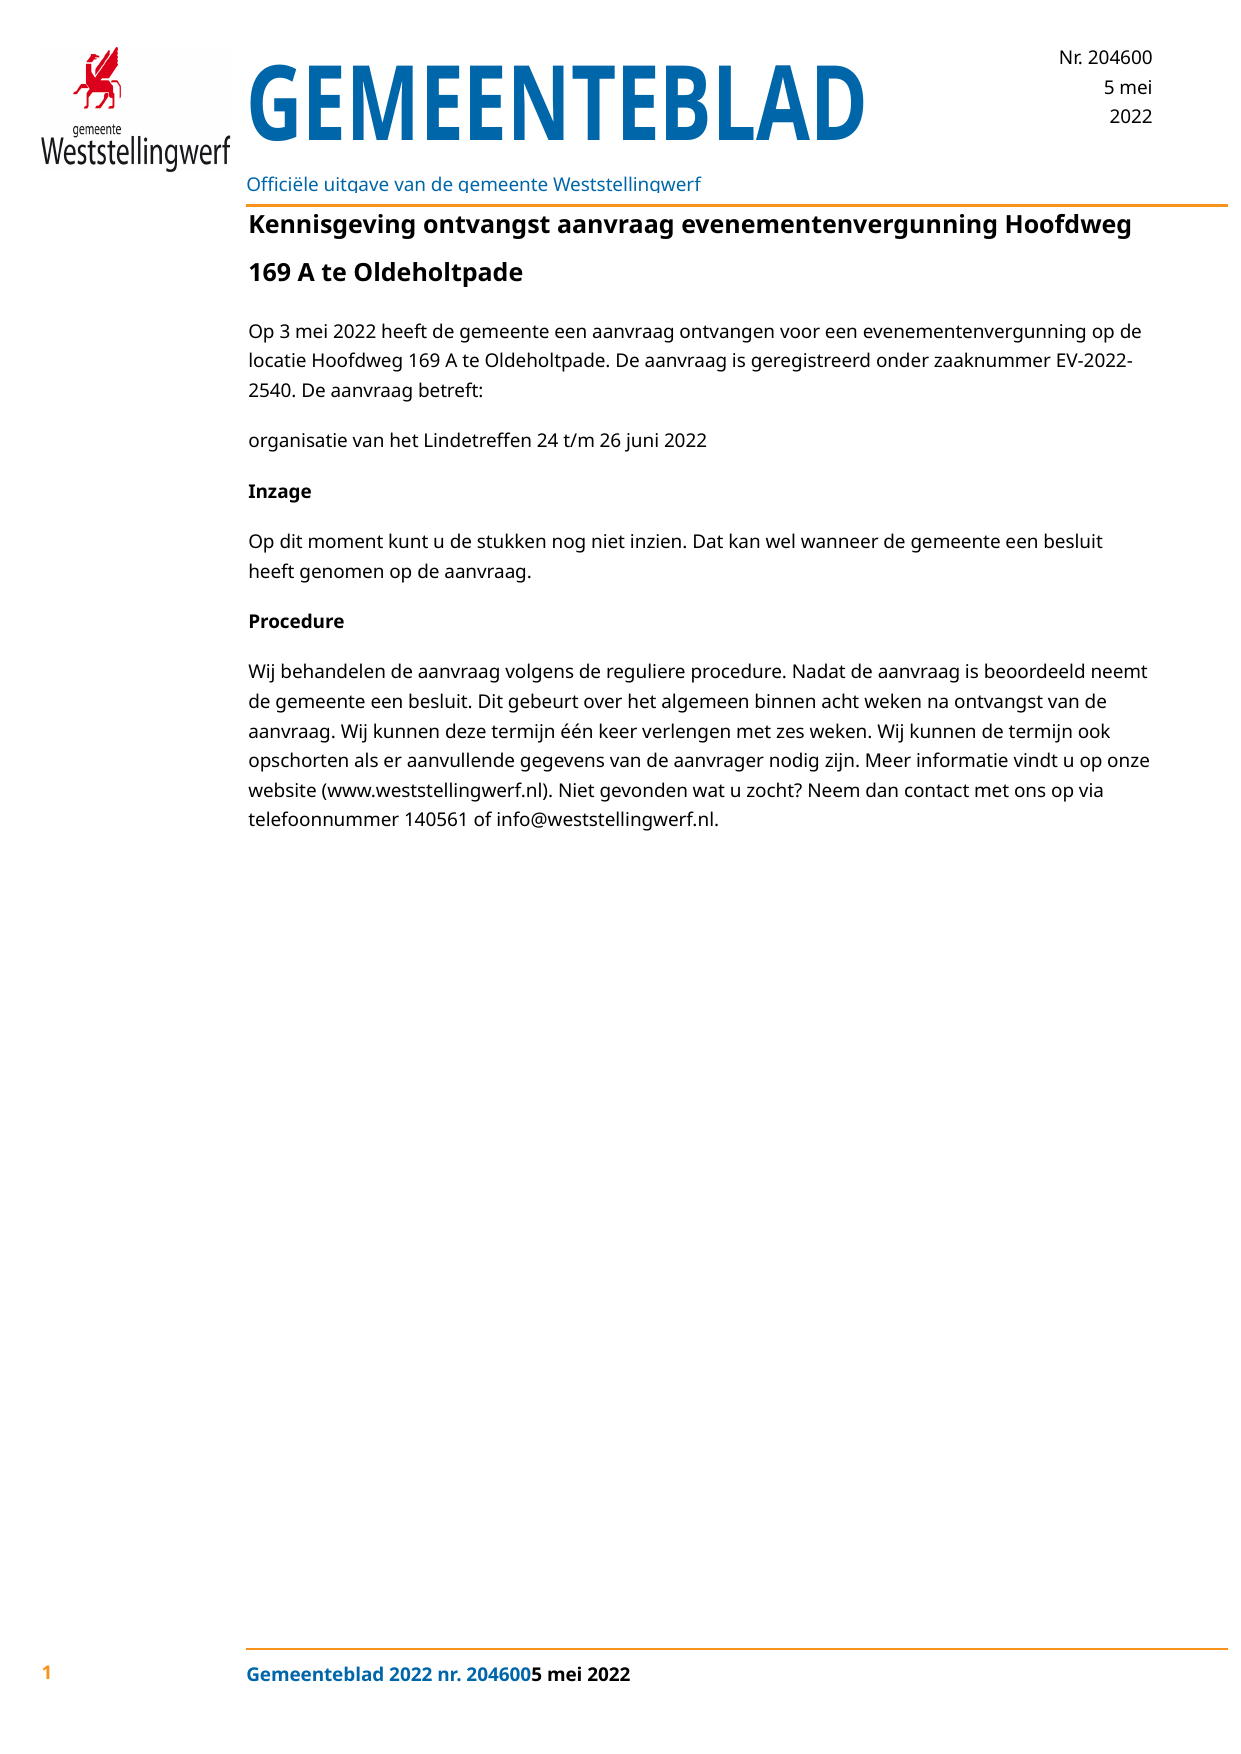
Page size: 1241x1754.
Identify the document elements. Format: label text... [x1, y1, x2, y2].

text Wij behandelen de aanvraag volgens de reguliere procedure. Nadat de aanvraag is beoordeeld neemt de gemeente een besluit. Dit gebeurt over het algemeen binnen acht weken na ontvangst van de aanvraag. Wij kunnen deze termijn één keer verlengen met zes weken. Wij kunnen de termijn ook opschorten als er aanvullende gegevens van de aanvrager nodig zijn. Meer informatie vindt u op onze website (www.weststellingwerf.nl). Niet gevonden wat u zocht? Neem dan contact met ons op via telefoonnummer 140561 of info@weststellingwerf.nl. [248, 659, 1152, 832]
picture [41, 47, 231, 172]
text organisatie van het Lindetreffen 24 t/m 26 juni 2022 [248, 427, 1152, 453]
text Op dit moment kunt u de stukken nog niet inzien. Dat kan wel wanneer de gemeente een besluit heeft genomen op de aanvraag. [248, 528, 1152, 584]
text Kennisgeving ontvangst aanvraag evenementenvergunning Hoofdweg 169 A te Oldeholtpade [248, 207, 1152, 288]
text Procedure [248, 608, 1152, 634]
text Inzage [248, 478, 1152, 504]
text Op 3 mei 2022 heeft de gemeente een aanvraag ontvangen voor een evenementenvergunning op de locatie Hoofdweg 169 A te Oldeholtpade. De aanvraag is geregistreerd onder zaaknummer EV-2022-2540. De aanvraag betreft: [248, 318, 1152, 403]
